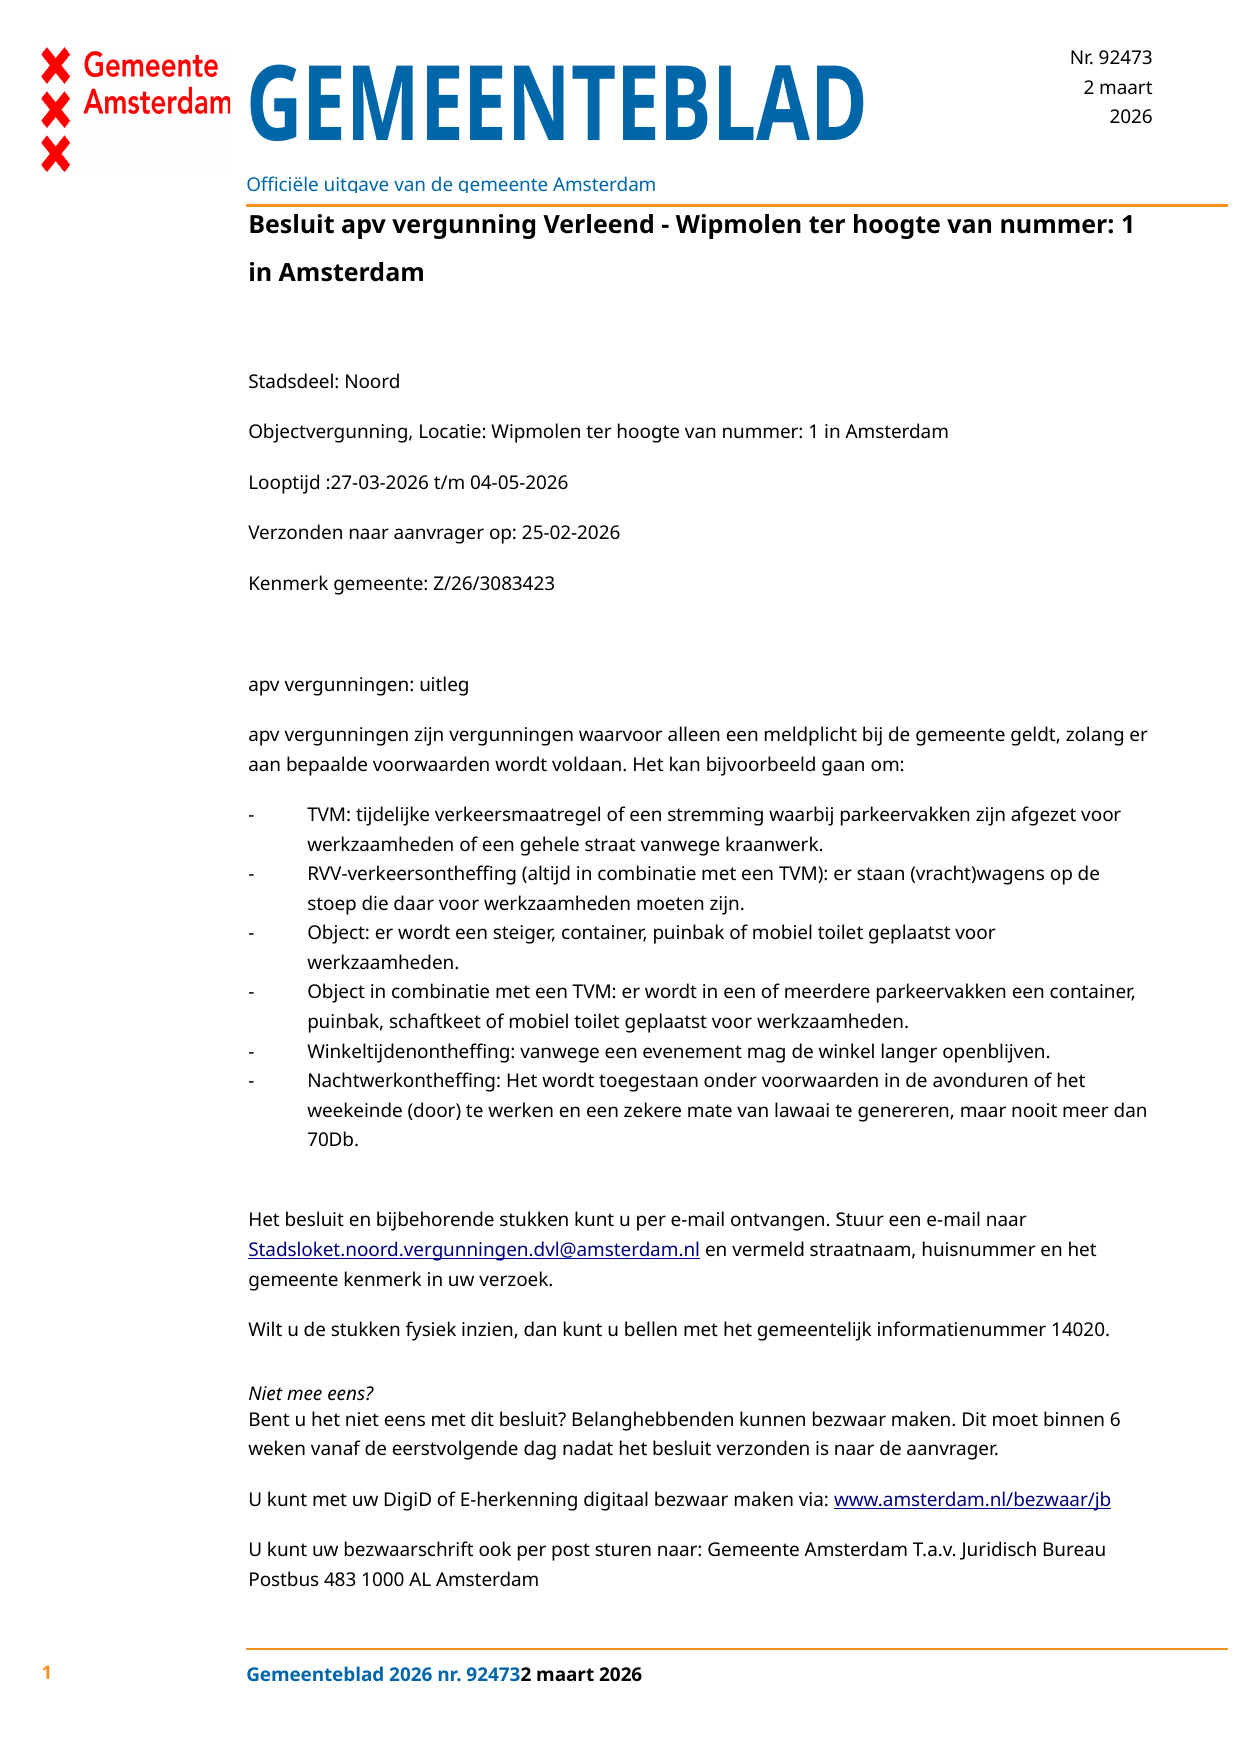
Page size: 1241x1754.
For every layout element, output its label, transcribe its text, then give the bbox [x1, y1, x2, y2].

list RVV-verkeersontheffing (altijd in combinatie met een TVM): er staan (vracht)wagens op de stoep die daar voor werkzaamheden moeten zijn. [248, 860, 1152, 916]
text Het besluit en bijbehorende stukken kunt u per e-mail ontvangen. Stuur een e-mail naar Stadsloket.noord.vergunningen.dvl@amsterdam.nl en vermeld straatnaam, huisnummer en het gemeente kenmerk in uw verzoek. [248, 1207, 1152, 1292]
text Wilt u de stukken fysiek inzien, dan kunt u bellen met het gemeentelijk informatienummer 14020. [248, 1316, 1152, 1342]
text Verzonden naar aanvrager op: 25-02-2026 [248, 519, 1152, 545]
text U kunt uw bezwaarschrift ook per post sturen naar: Gemeente Amsterdam T.a.v. Juridisch Bureau Postbus 483 1000 AL Amsterdam [248, 1536, 1152, 1592]
text Besluit apv vergunning Verleend - Wipmolen ter hoogte van nummer: 1 in Amsterdam [248, 207, 1152, 288]
list Object in combinatie met een TVM: er wordt in een of meerdere parkeervakken een container, puinbak, schaftkeet of mobiel toilet geplaatst voor werkzaamheden. [248, 979, 1152, 1034]
text Stadsdeel: Noord [248, 368, 1152, 394]
text Bent u het niet eens met dit besluit? Belanghebbenden kunnen bezwaar maken. Dit moet binnen 6 weken vanaf de eerstvolgende dag nadat het besluit verzonden is naar de aanvrager. [248, 1406, 1152, 1461]
list TVM: tijdelijke verkeersmaatregel of een stremming waarbij parkeervakken zijn afgezet voor werkzaamheden of een gehele straat vanwege kraanwerk. [248, 801, 1152, 857]
picture [41, 47, 231, 172]
text Objectvergunning, Locatie: Wipmolen ter hoogte van nummer: 1 in Amsterdam [248, 419, 1152, 444]
text Kenmerk gemeente: Z/26/3083423 [248, 570, 1152, 596]
list Object: er wordt een steiger, container, puinbak of mobiel toilet geplaatst voor werkzaamheden. [248, 919, 1152, 975]
list Nachtwerkontheffing: Het wordt toegestaan onder voorwaarden in de avonduren of het weekeinde (door) te werken en een zekere mate van lawaai te genereren, maar nooit meer dan 70Db. [248, 1067, 1152, 1152]
text Niet mee eens? [248, 1380, 1152, 1406]
text Looptijd :27-03-2026 t/m 04-05-2026 [248, 469, 1152, 495]
list Winkeltijdenontheffing: vanwege een evenement mag de winkel langer openblijven. [248, 1038, 1152, 1064]
text apv vergunningen zijn vergunningen waarvoor alleen een meldplicht bij de gemeente geldt, zolang er aan bepaalde voorwaarden wordt voldaan. Het kan bijvoorbeeld gaan om: [248, 721, 1152, 777]
text apv vergunningen: uitleg [248, 671, 1152, 697]
text U kunt met uw DigiD of E-herkenning digitaal bezwaar maken via: www.amsterdam.nl/bezwaar/jb [248, 1486, 1152, 1512]
